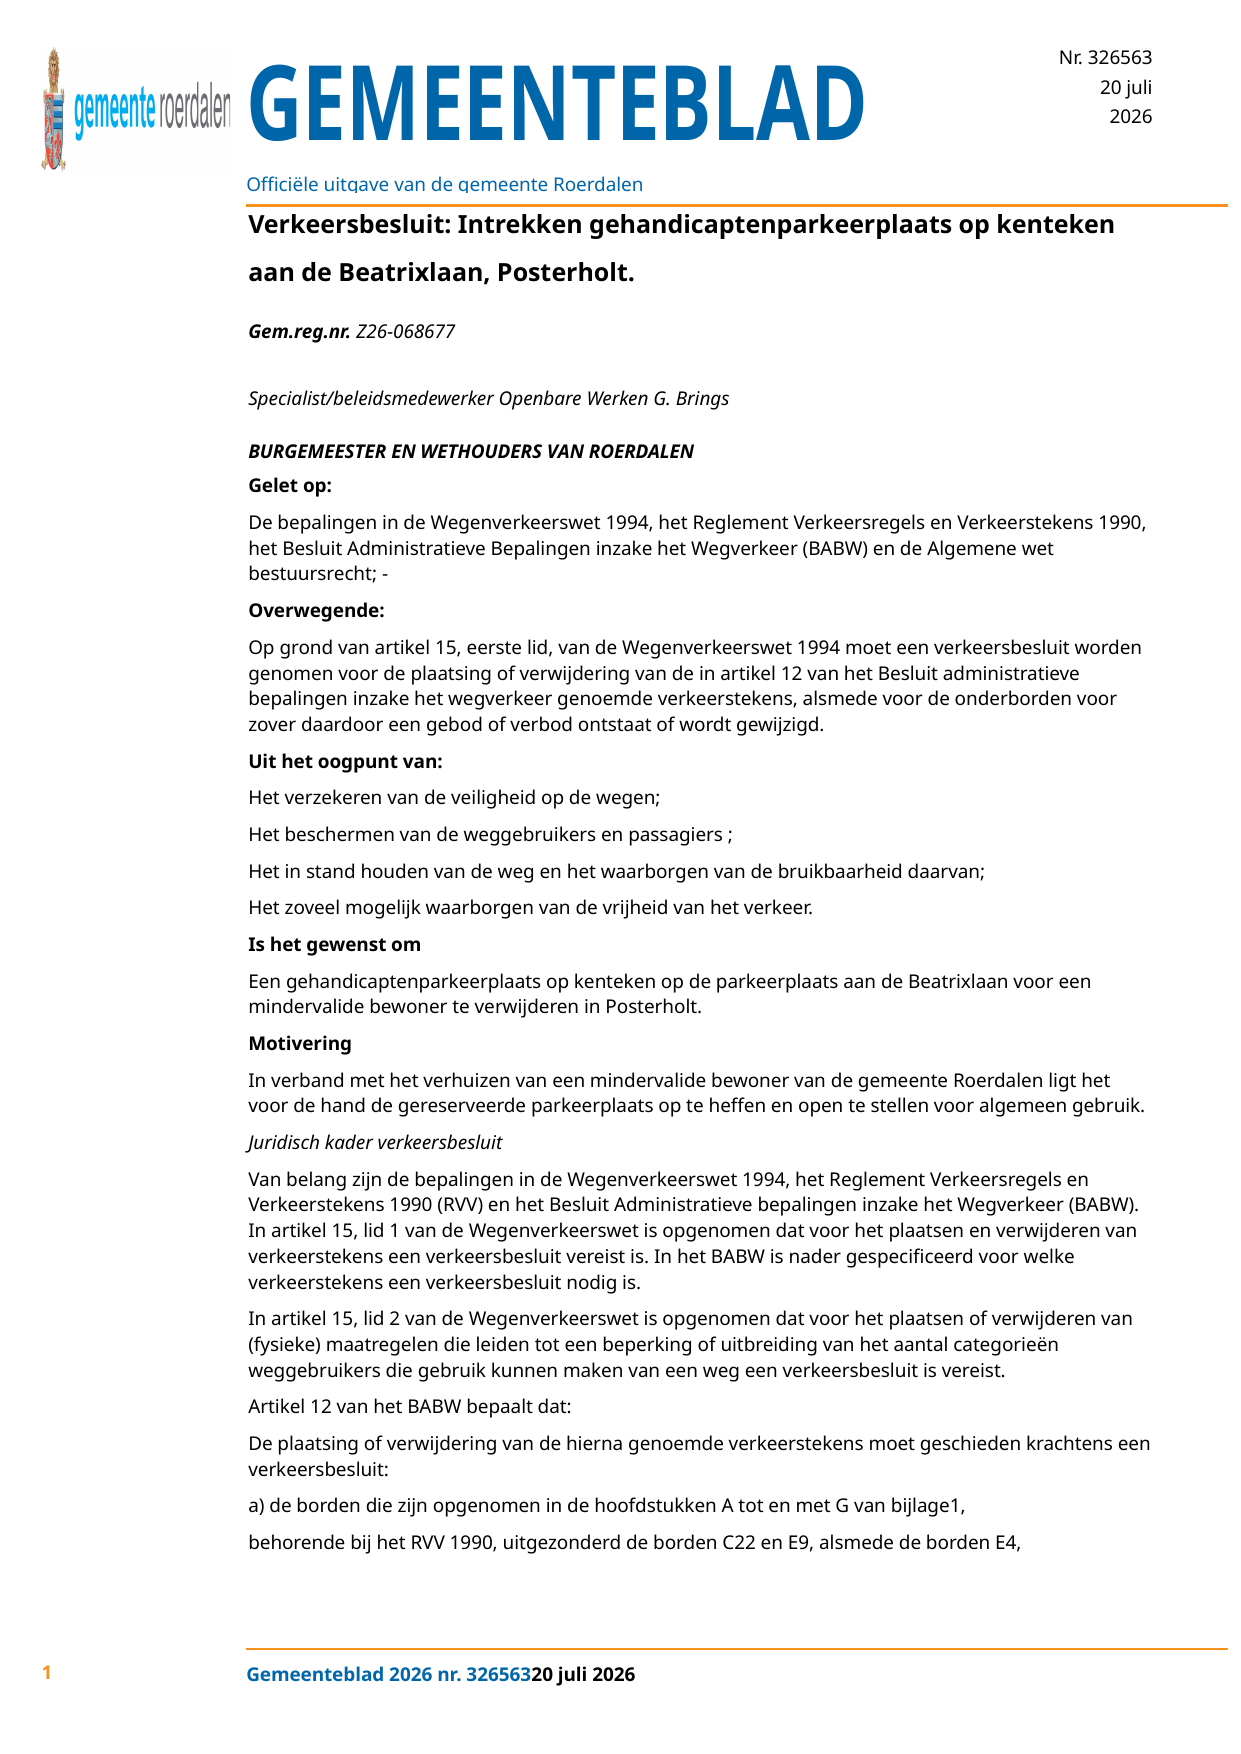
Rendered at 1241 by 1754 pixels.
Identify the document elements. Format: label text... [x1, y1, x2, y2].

text Op grond van artikel 15, eerste lid, van de Wegenverkeerswet 1994 moet een verkeersbesluit worden genomen voor de plaatsing of verwijdering van de in artikel 12 van het Besluit administratieve bepalingen inzake het wegverkeer genoemde verkeerstekens, alsmede voor de onderborden voor zover daardoor een gebod of verbod ontstaat of wordt gewijzigd. [248, 634, 1152, 737]
text a) de borden die zijn opgenomen in de hoofdstukken A tot en met G van bijlage1, [248, 1493, 1152, 1518]
text De bepalingen in de Wegenverkeerswet 1994, het Reglement Verkeersregels en Verkeerstekens 1990, het Besluit Administratieve Bepalingen inzake het Wegverkeer (BABW) en de Algemene wet bestuursrecht; - [248, 509, 1152, 586]
text Overwegende: [248, 597, 1152, 623]
text Van belang zijn de bepalingen in de Wegenverkeerswet 1994, het Reglement Verkeersregels en Verkeerstekens 1990 (RVV) en het Besluit Administratieve bepalingen inzake het Wegverkeer (BABW). In artikel 15, lid 1 van de Wegenverkeerswet is opgenomen dat voor het plaatsen en verwijderen van verkeerstekens een verkeersbesluit vereist is. In het BABW is nader gespecificeerd voor welke verkeerstekens een verkeersbesluit nodig is. [248, 1166, 1152, 1294]
text Specialist/beleidsmedewerker Openbare Werken G. Brings [248, 386, 1152, 411]
text Het zoveel mogelijk waarborgen van de vrijheid van het verkeer. [248, 894, 1152, 920]
text Een gehandicaptenparkeerplaats op kenteken op de parkeerplaats aan de Beatrixlaan voor een mindervalide bewoner te verwijderen in Posterholt. [248, 968, 1152, 1019]
text Juridisch kader verkeersbesluit [248, 1129, 1152, 1155]
text Verkeersbesluit: Intrekken gehandicaptenparkeerplaats op kenteken aan de Beatrixlaan, Posterholt. [248, 207, 1152, 288]
text Het in stand houden van de weg en het waarborgen van de bruikbaarheid daarvan; [248, 858, 1152, 883]
text Motivering [248, 1030, 1152, 1056]
text Uit het oogpunt van: [248, 748, 1152, 773]
text behorende bij het RVV 1990, uitgezonderd de borden C22 en E9, alsmede de borden E4, [248, 1529, 1152, 1555]
text In verband met het verhuizen van een mindervalide bewoner van de gemeente Roerdalen ligt het voor de hand de gereserveerde parkeerplaats op te heffen en open te stellen voor algemeen gebruik. [248, 1067, 1152, 1118]
text Het beschermen van de weggebruikers en passagiers ; [248, 821, 1152, 847]
text In artikel 15, lid 2 van de Wegenverkeerswet is opgenomen dat voor het plaatsen of verwijderen van (fysieke) maatregelen die leiden tot een beperking of uitbreiding van het aantal categorieën weggebruikers die gebruik kunnen maken van een weg een verkeersbesluit is vereist. [248, 1306, 1152, 1383]
picture [41, 47, 231, 172]
text Artikel 12 van het BABW bepaalt dat: [248, 1394, 1152, 1419]
text BURGEMEESTER EN WETHOUDERS VAN ROERDALEN [248, 438, 1152, 464]
text Gem.reg.nr. Z26-068677 [248, 318, 1152, 344]
text Het verzekeren van de veiligheid op de wegen; [248, 784, 1152, 810]
text Gelet op: [248, 472, 1152, 498]
text De plaatsing of verwijdering van de hierna genoemde verkeerstekens moet geschieden krachtens een verkeersbesluit: [248, 1430, 1152, 1482]
text Is het gewenst om [248, 931, 1152, 957]
